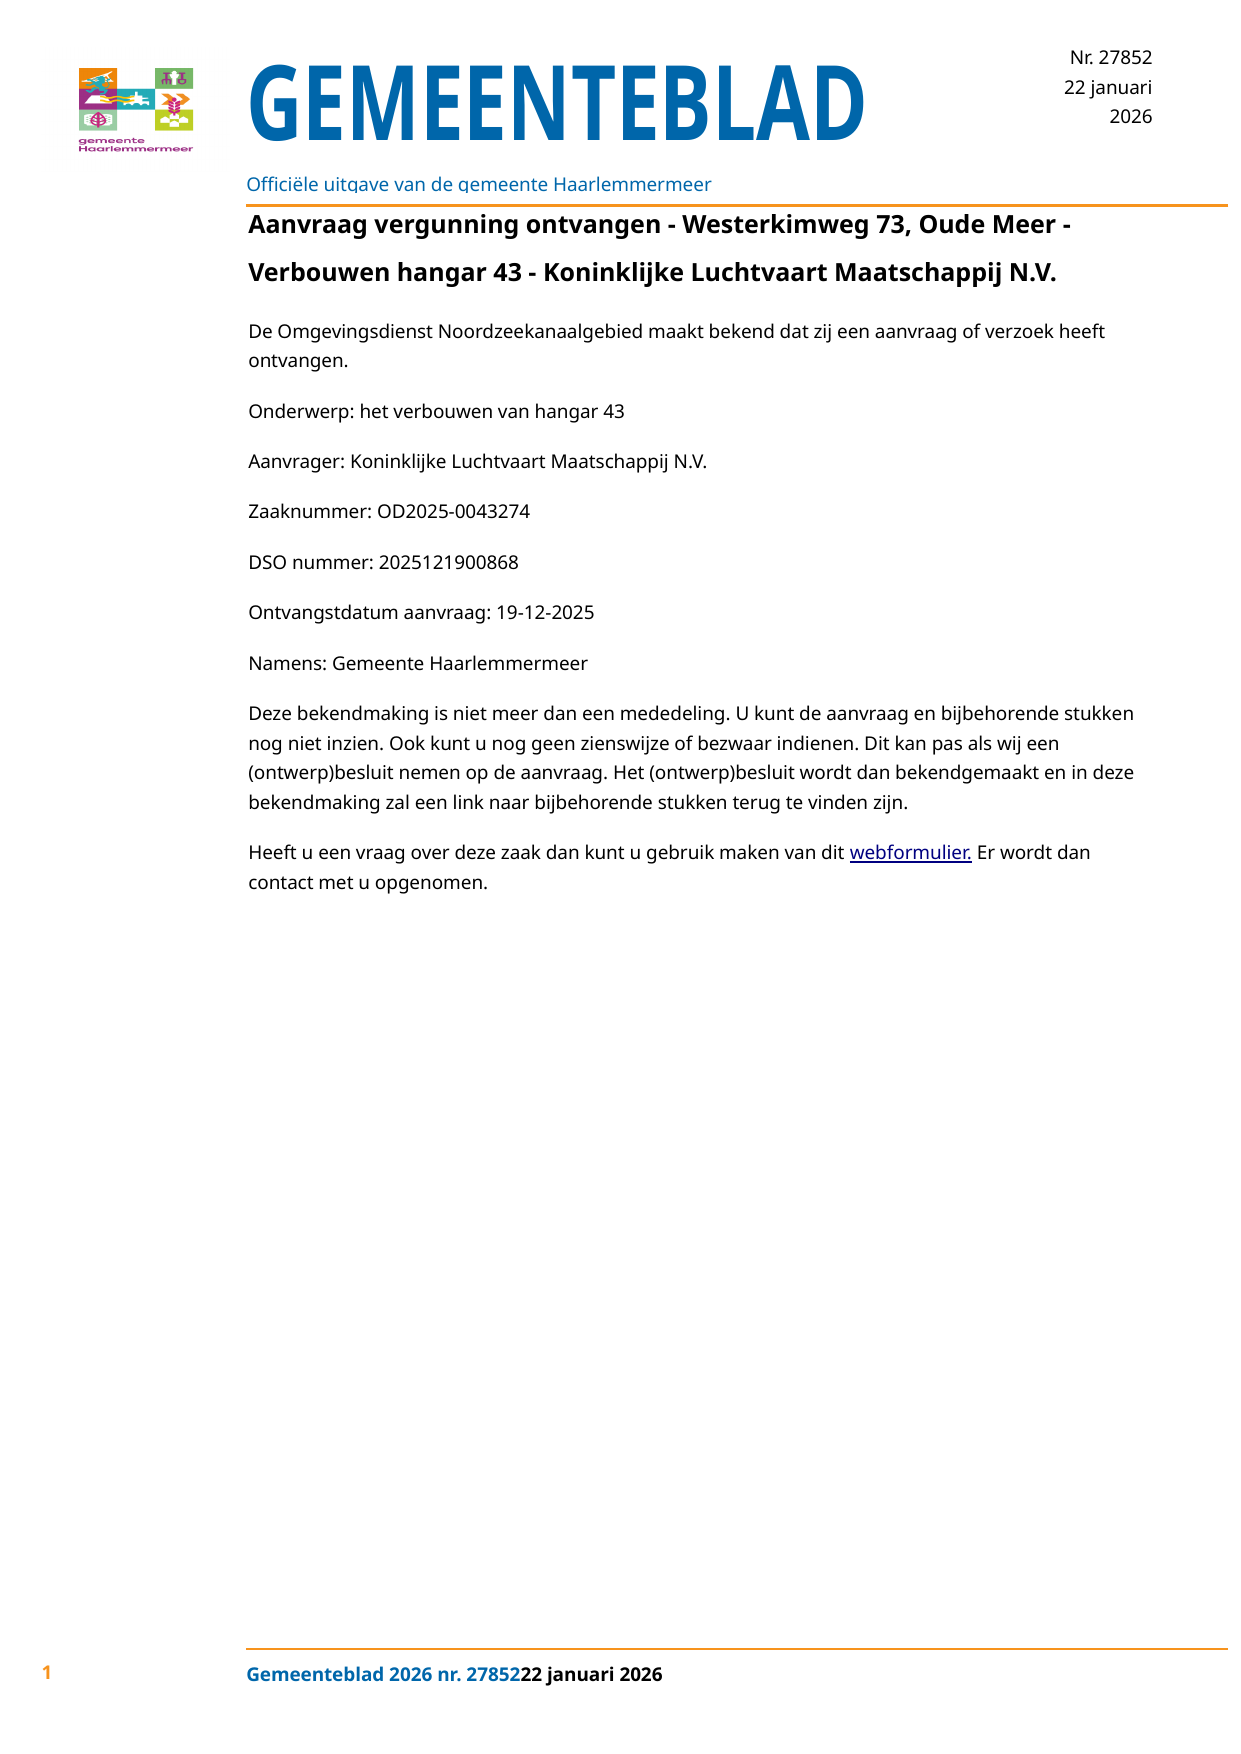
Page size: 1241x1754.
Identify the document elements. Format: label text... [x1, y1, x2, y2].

text Namens: Gemeente Haarlemmermeer [248, 650, 1152, 676]
picture [41, 47, 231, 172]
text Aanvrager: Koninklijke Luchtvaart Maatschappij N.V. [248, 448, 1152, 474]
text Deze bekendmaking is niet meer dan een mededeling. U kunt de aanvraag en bijbehorende stukken nog niet inzien. Ook kunt u nog geen zienswijze of bezwaar indienen. Dit kan pas als wij een (ontwerp)besluit nemen op de aanvraag. Het (ontwerp)besluit wordt dan bekendgemaakt en in deze bekendmaking zal een link naar bijbehorende stukken terug te vinden zijn. [248, 700, 1152, 815]
text Aanvraag vergunning ontvangen - Westerkimweg 73, Oude Meer - Verbouwen hangar 43 - Koninklijke Luchtvaart Maatschappij N.V. [248, 207, 1152, 288]
text Zaaknummer: OD2025-0043274 [248, 499, 1152, 524]
text DSO nummer: 2025121900868 [248, 549, 1152, 575]
text Onderwerp: het verbouwen van hangar 43 [248, 398, 1152, 424]
text Ontvangstdatum aanvraag: 19-12-2025 [248, 599, 1152, 625]
text Heeft u een vraag over deze zaak dan kunt u gebruik maken van dit webformulier. Er wordt dan contact met u opgenomen. [248, 839, 1152, 895]
text De Omgevingsdienst Noordzeekanaalgebied maakt bekend dat zij een aanvraag of verzoek heeft ontvangen. [248, 318, 1152, 373]
